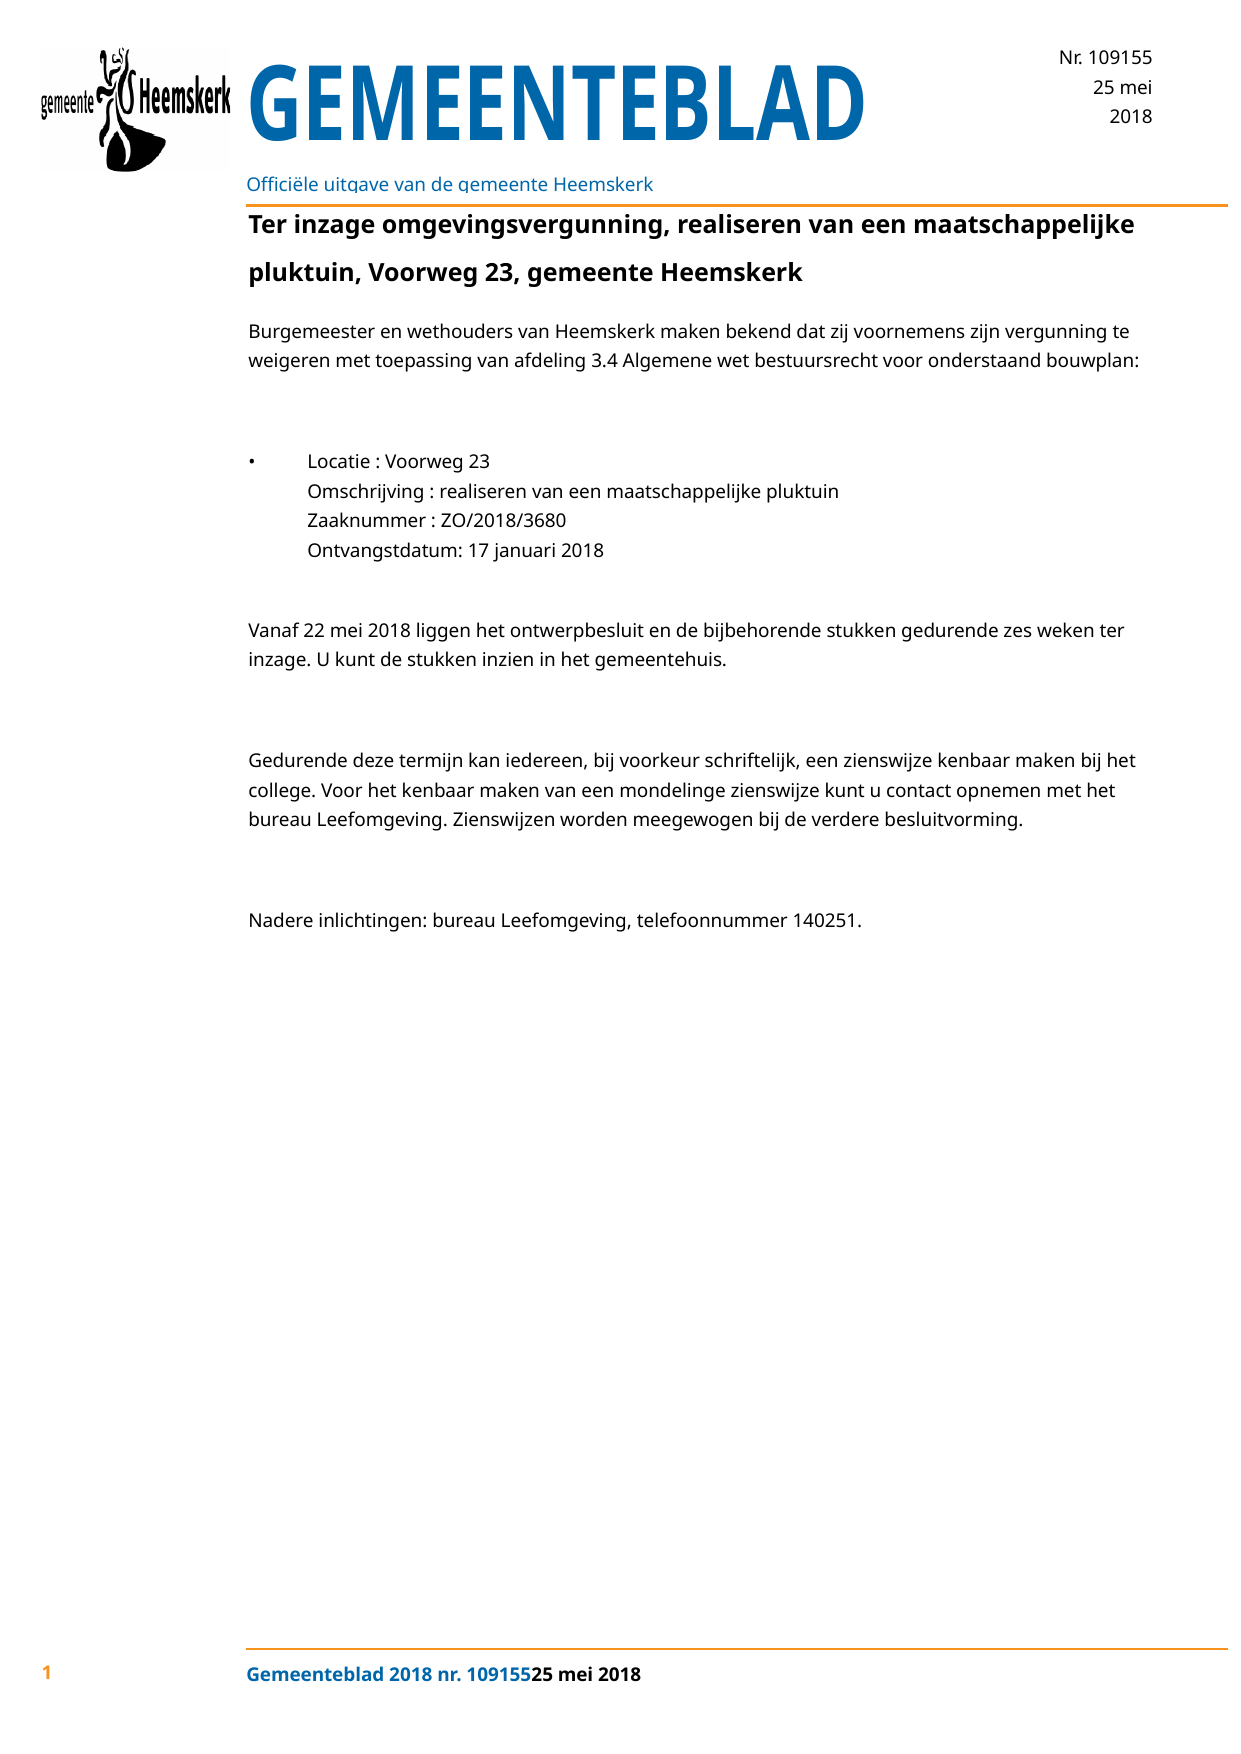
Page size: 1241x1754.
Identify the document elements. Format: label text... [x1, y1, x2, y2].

list Ontvangstdatum: 17 januari 2018 [248, 537, 1152, 563]
list Omschrijving : realiseren van een maatschappelijke pluktuin [248, 478, 1152, 504]
list Locatie : Voorweg 23 [248, 448, 1152, 474]
text Burgemeester en wethouders van Heemskerk maken bekend dat zij voornemens zijn vergunning te weigeren met toepassing van afdeling 3.4 Algemene wet bestuursrecht voor onderstaand bouwplan: [248, 318, 1152, 373]
list Zaaknummer : ZO/2018/3680 [248, 507, 1152, 533]
text Nadere inlichtingen: bureau Leefomgeving, telefoonnummer 140251. [248, 907, 1152, 933]
text Vanaf 22 mei 2018 liggen het ontwerpbesluit en de bijbehorende stukken gedurende zes weken ter inzage. U kunt de stukken inzien in het gemeentehuis. [248, 617, 1152, 672]
picture [41, 47, 231, 172]
text Gedurende deze termijn kan iedereen, bij voorkeur schriftelijk, een zienswijze kenbaar maken bij het college. Voor het kenbaar maken van een mondelinge zienswijze kunt u contact opnemen met het bureau Leefomgeving. Zienswijzen worden meegewogen bij de verdere besluitvorming. [248, 747, 1152, 832]
text Ter inzage omgevingsvergunning, realiseren van een maatschappelijke pluktuin, Voorweg 23, gemeente Heemskerk [248, 207, 1152, 288]
